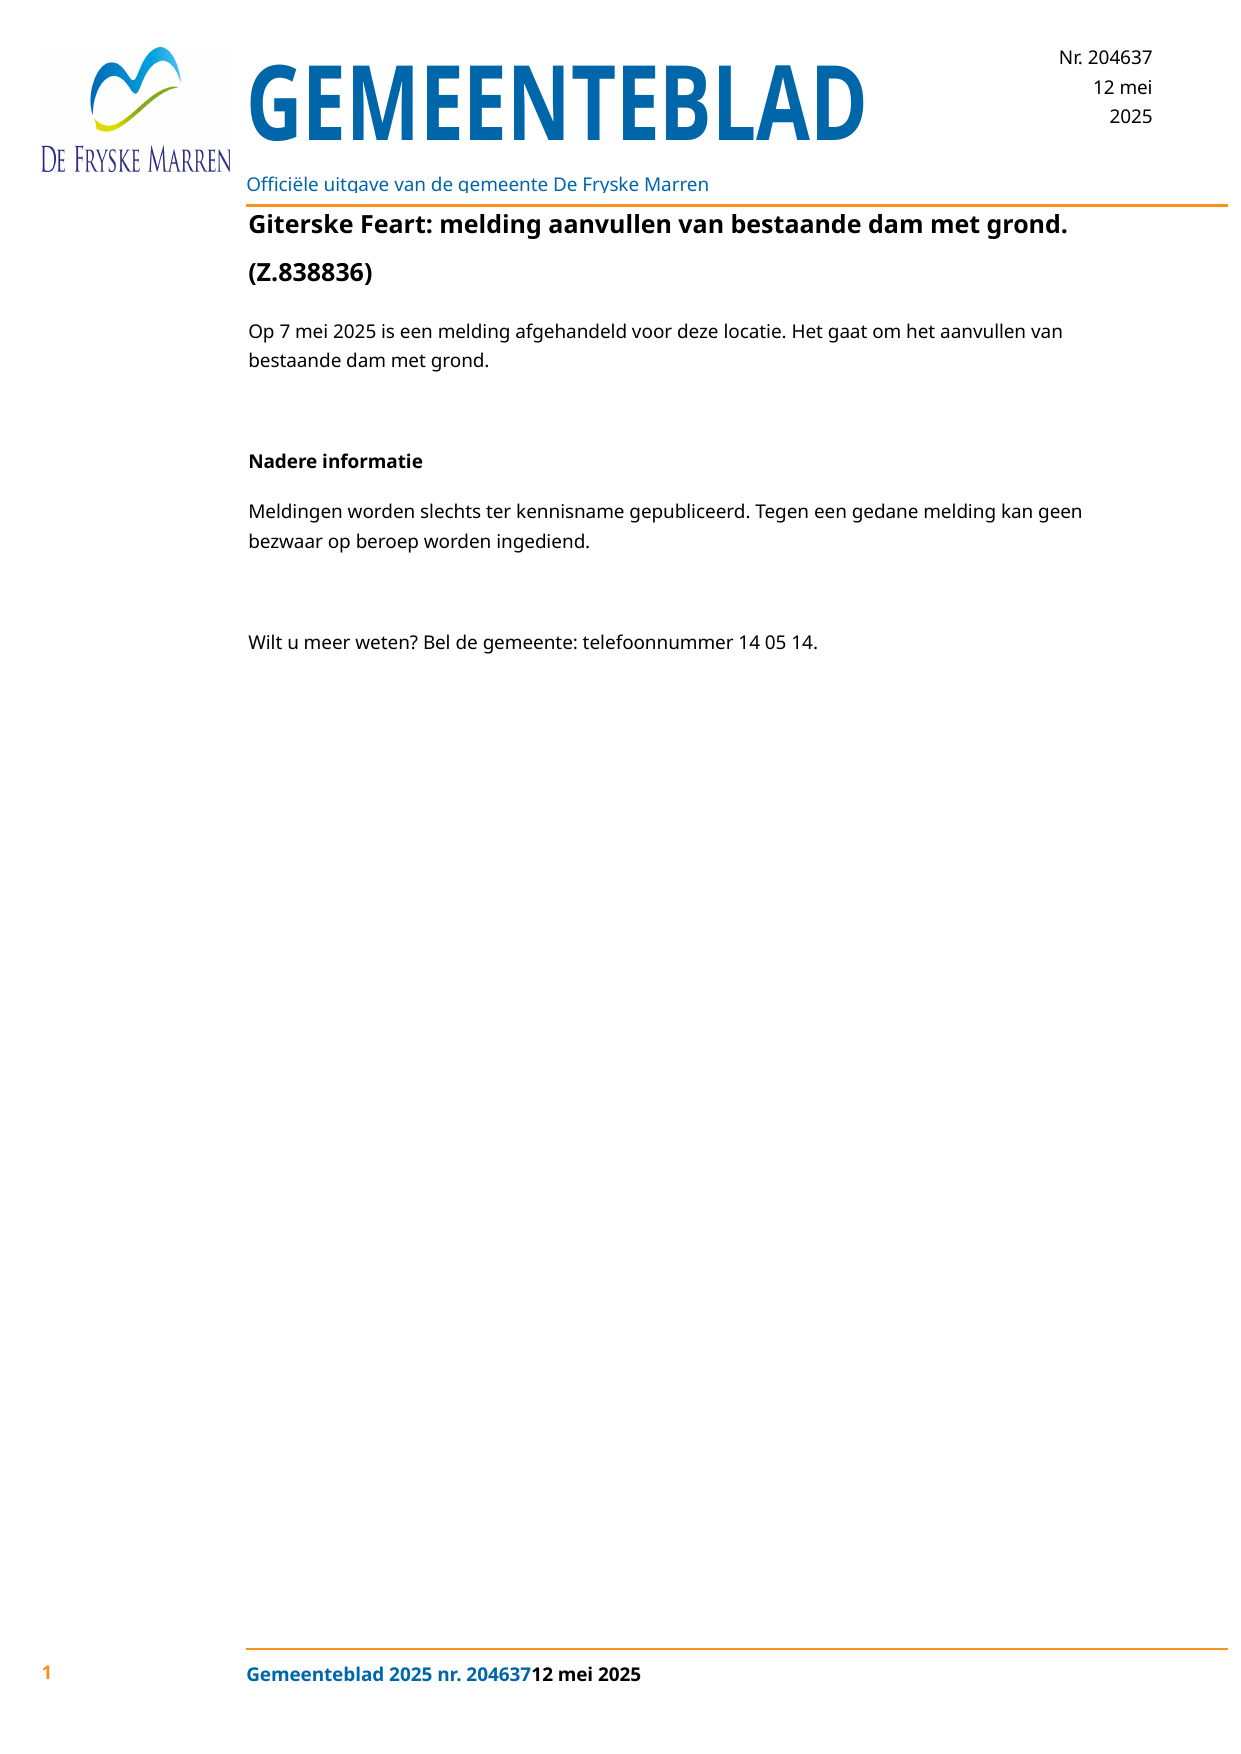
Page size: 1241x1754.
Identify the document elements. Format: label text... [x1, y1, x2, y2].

text Wilt u meer weten? Bel de gemeente: telefoonnummer 14 05 14. [248, 629, 1152, 655]
text Nadere informatie [248, 448, 1152, 474]
text Meldingen worden slechts ter kennisname gepubliceerd. Tegen een gedane melding kan geen bezwaar op beroep worden ingediend. [248, 499, 1152, 554]
text Giterske Feart: melding aanvullen van bestaande dam met grond. (Z.838836) [248, 207, 1152, 288]
text Op 7 mei 2025 is een melding afgehandeld voor deze locatie. Het gaat om het aanvullen van bestaande dam met grond. [248, 318, 1152, 373]
picture [41, 47, 231, 172]
